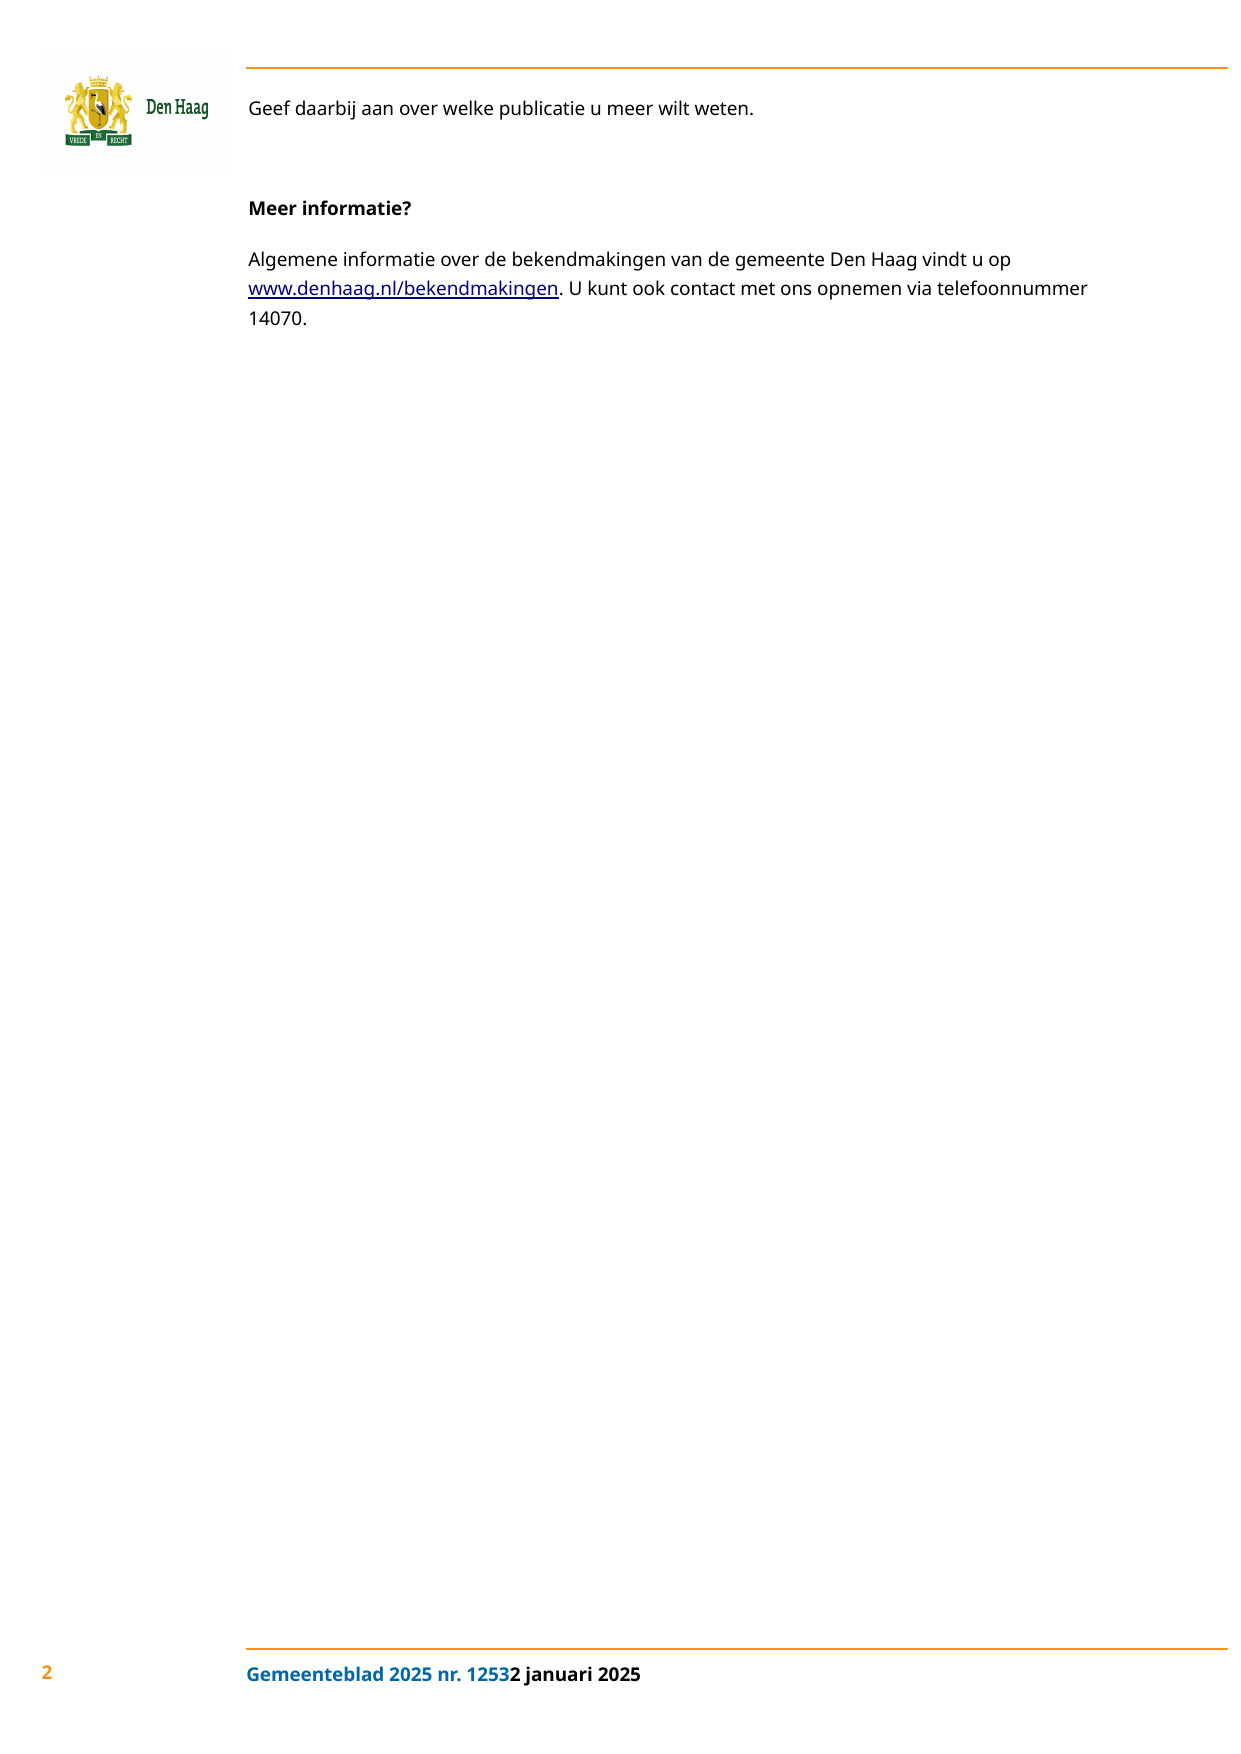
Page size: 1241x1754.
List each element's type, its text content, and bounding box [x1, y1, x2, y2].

text Meer informatie? [248, 196, 1152, 221]
picture [41, 47, 231, 172]
text Algemene informatie over de bekendmakingen van de gemeente Den Haag vindt u op www.denhaag.nl/bekendmakingen. U kunt ook contact met ons opnemen via telefoonnummer 14070. [248, 246, 1152, 331]
text Geef daarbij aan over welke publicatie u meer wilt weten. [248, 95, 1152, 121]
